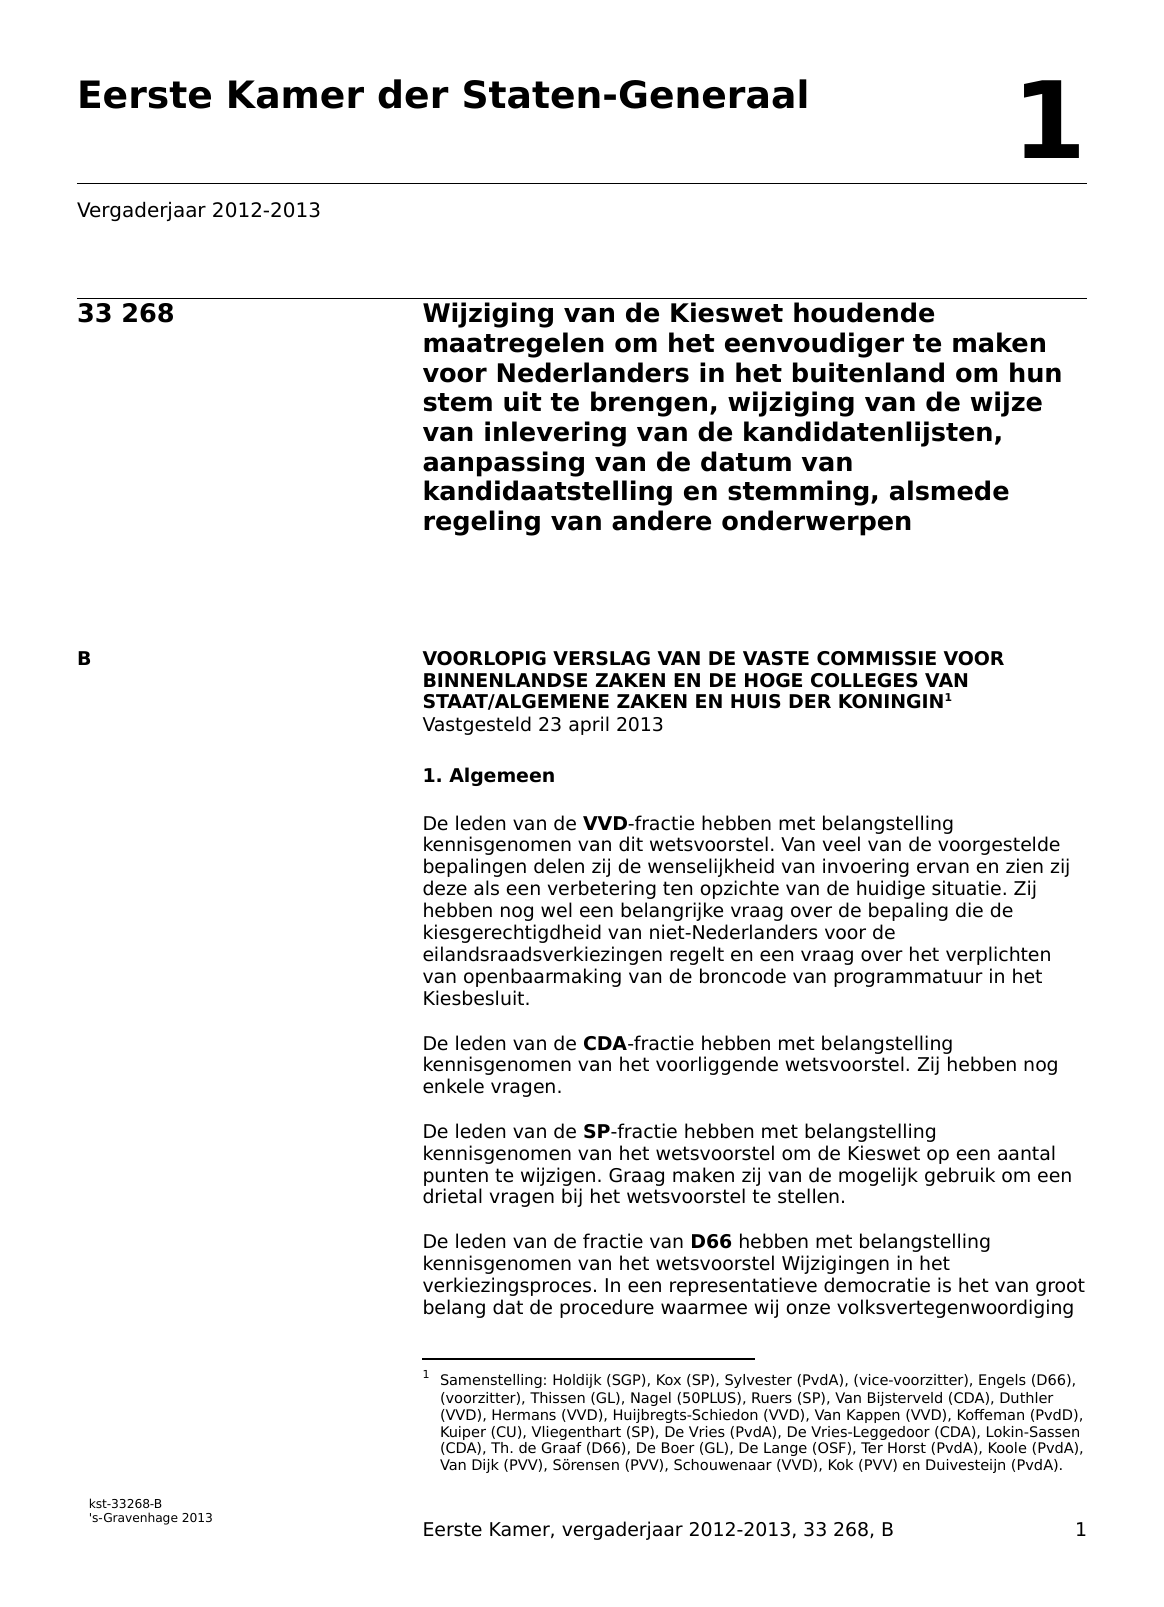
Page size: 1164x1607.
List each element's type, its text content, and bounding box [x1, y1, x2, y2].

text De leden van de SP-fractie hebben met belangstelling kennisgenomen van het wetsvoorstel om de Kieswet op een aantal punten te wijzigen. Graag maken zij van de mogelijk gebruik om een drietal vragen bij het wetsvoorstel te stellen. [422, 1121, 1087, 1208]
table_header Eerste Kamer der Staten-Generaal [77, 59, 886, 183]
text kst-33268-B [88, 1497, 323, 1511]
text 's-Gravenhage 2013 [88, 1511, 323, 1525]
subtitle B VOORLOPIG VERSLAG VAN DE VASTE COMMISSIE VOOR BINNENLANDSE ZAKEN EN DE HOGE COLLEGES VAN STAAT/ALGEMENE ZAKEN EN HUIS DER KONINGIN [77, 647, 1087, 713]
text De leden van de CDA-fractie hebben met belangstelling kennisgenomen van het voorliggende wetsvoorstel. Zij hebben nog enkele vragen. [422, 1032, 1087, 1098]
subtitle 1. Algemeen [422, 765, 1087, 787]
table_header 1 [886, 59, 1087, 183]
text De leden van de fractie van D66 hebben met belangstelling kennisgenomen van het wetsvoorstel Wijzigingen in het verkiezingsproces. In een representatieve democratie is het van groot belang dat de procedure waarmee wij onze volksvertegenwoordiging [422, 1231, 1087, 1318]
text Samenstelling: Holdijk (SGP), Kox (SP), Sylvester (PvdA), (vice-voorzitter), Engels (D66), (voorzitter), Thissen (GL), Nagel (50PLUS), Ruers (SP), Van Bijsterveld (CDA), Duthler (VVD), Hermans (VVD), Huijbregts-Schiedon (VVD), Van Kappen (VVD), Koffeman (PvdD), Kuiper (CU), Vliegenthart (SP), De Vries (PvdA), De Vries-Leggedoor (CDA), Lokin-Sassen (CDA), Th. de Graaf (D66), De Boer (GL), De Lange (OSF), Ter Horst (PvdA), Koole (PvdA), Van Dijk (PVV), Sörensen (PVV), Schouwenaar (VVD), Kok (PVV) en Duivesteijn (PvdA). [422, 1368, 1087, 1474]
table_cell Vergaderjaar 2012-2013 [77, 184, 1087, 298]
subtitle 33 268 Wijziging van de Kieswet houdende maatregelen om het eenvoudiger te maken voor Nederlanders in het buitenland om hun stem uit te brengen, wijziging van de wijze van inlevering van de kandidatenlijsten, aanpassing van de datum van kandidaatstelling en stemming, alsmede regeling van andere onderwerpen [77, 299, 1087, 536]
text De leden van de VVD-fractie hebben met belangstelling kennisgenomen van dit wetsvoorstel. Van veel van de voorgestelde bepalingen delen zij de wenselijkheid van invoering ervan en zien zij deze als een verbetering ten opzichte van de huidige situatie. Zij hebben nog wel een belangrijke vraag over de bepaling die de kiesgerechtigdheid van niet-Nederlanders voor de eilandsraadsverkiezingen regelt en een vraag over het verplichten van openbaarmaking van de broncode van programmatuur in het Kiesbesluit. [422, 812, 1087, 1010]
text Vastgesteld 23 april 2013 [422, 713, 1087, 735]
